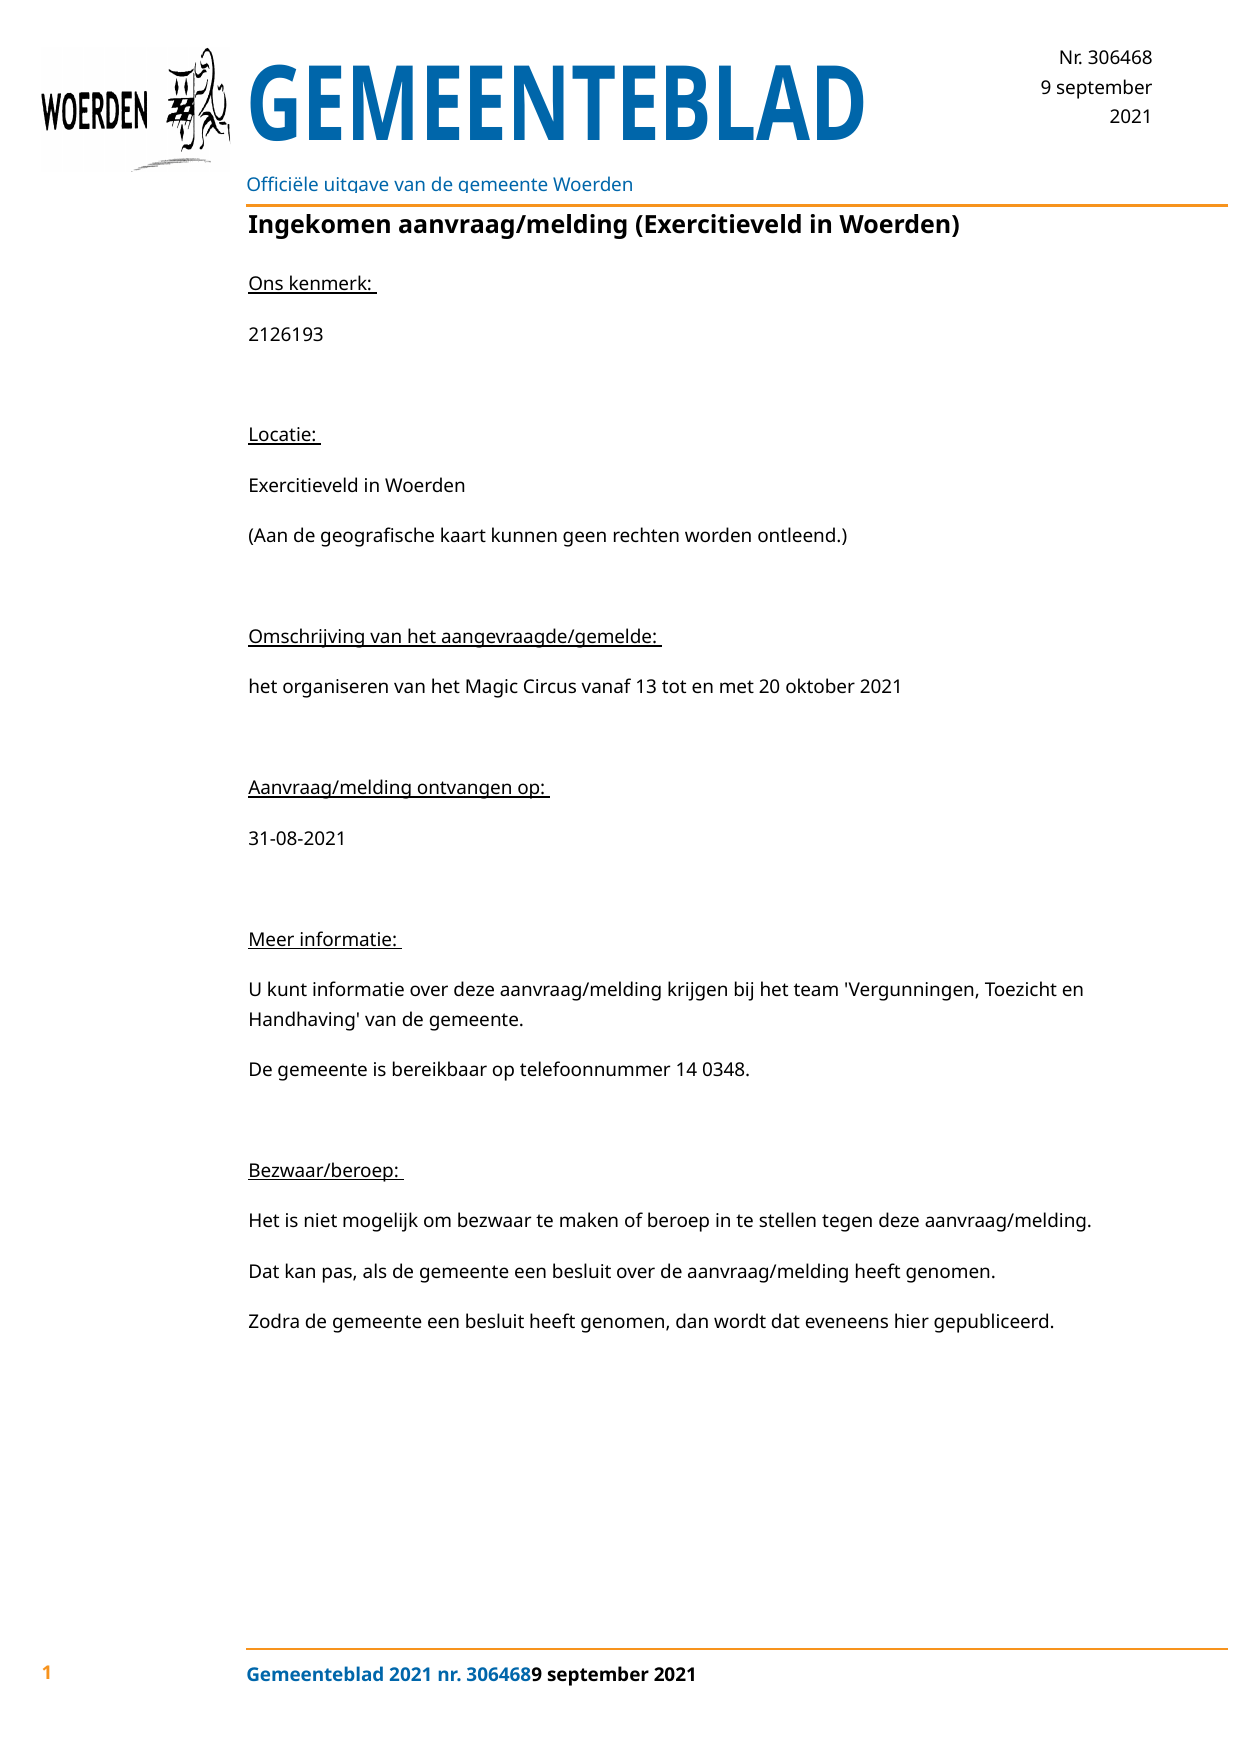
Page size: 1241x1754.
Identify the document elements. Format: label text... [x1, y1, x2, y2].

text U kunt informatie over deze aanvraag/melding krijgen bij het team 'Vergunningen, Toezicht en Handhaving' van de gemeente. [248, 976, 1152, 1031]
text Zodra de gemeente een besluit heeft genomen, dan wordt dat eveneens hier gepubliceerd. [248, 1308, 1152, 1334]
text 2126193 [248, 321, 1152, 346]
text het organiseren van het Magic Circus vanaf 13 tot en met 20 oktober 2021 [248, 674, 1152, 699]
text Aanvraag/melding ontvangen op: [248, 774, 1152, 800]
text Dat kan pas, als de gemeente een besluit over de aanvraag/melding heeft genomen. [248, 1258, 1152, 1283]
text Ons kenmerk: [248, 270, 1152, 296]
text (Aan de geografische kaart kunnen geen rechten worden ontleend.) [248, 522, 1152, 548]
text Ingekomen aanvraag/melding (Exercitieveld in Woerden) [248, 207, 1152, 241]
text Locatie: [248, 422, 1152, 447]
text Bezwaar/beroep: [248, 1157, 1152, 1183]
text Omschrijving van het aangevraagde/gemelde: [248, 623, 1152, 649]
picture [41, 47, 231, 172]
text Meer informatie: [248, 926, 1152, 951]
text Exercitieveld in Woerden [248, 472, 1152, 498]
text 31-08-2021 [248, 825, 1152, 851]
text Het is niet mogelijk om bezwaar te maken of beroep in te stellen tegen deze aanvraag/melding. [248, 1207, 1152, 1233]
text De gemeente is bereikbaar op telefoonnummer 14 0348. [248, 1056, 1152, 1082]
